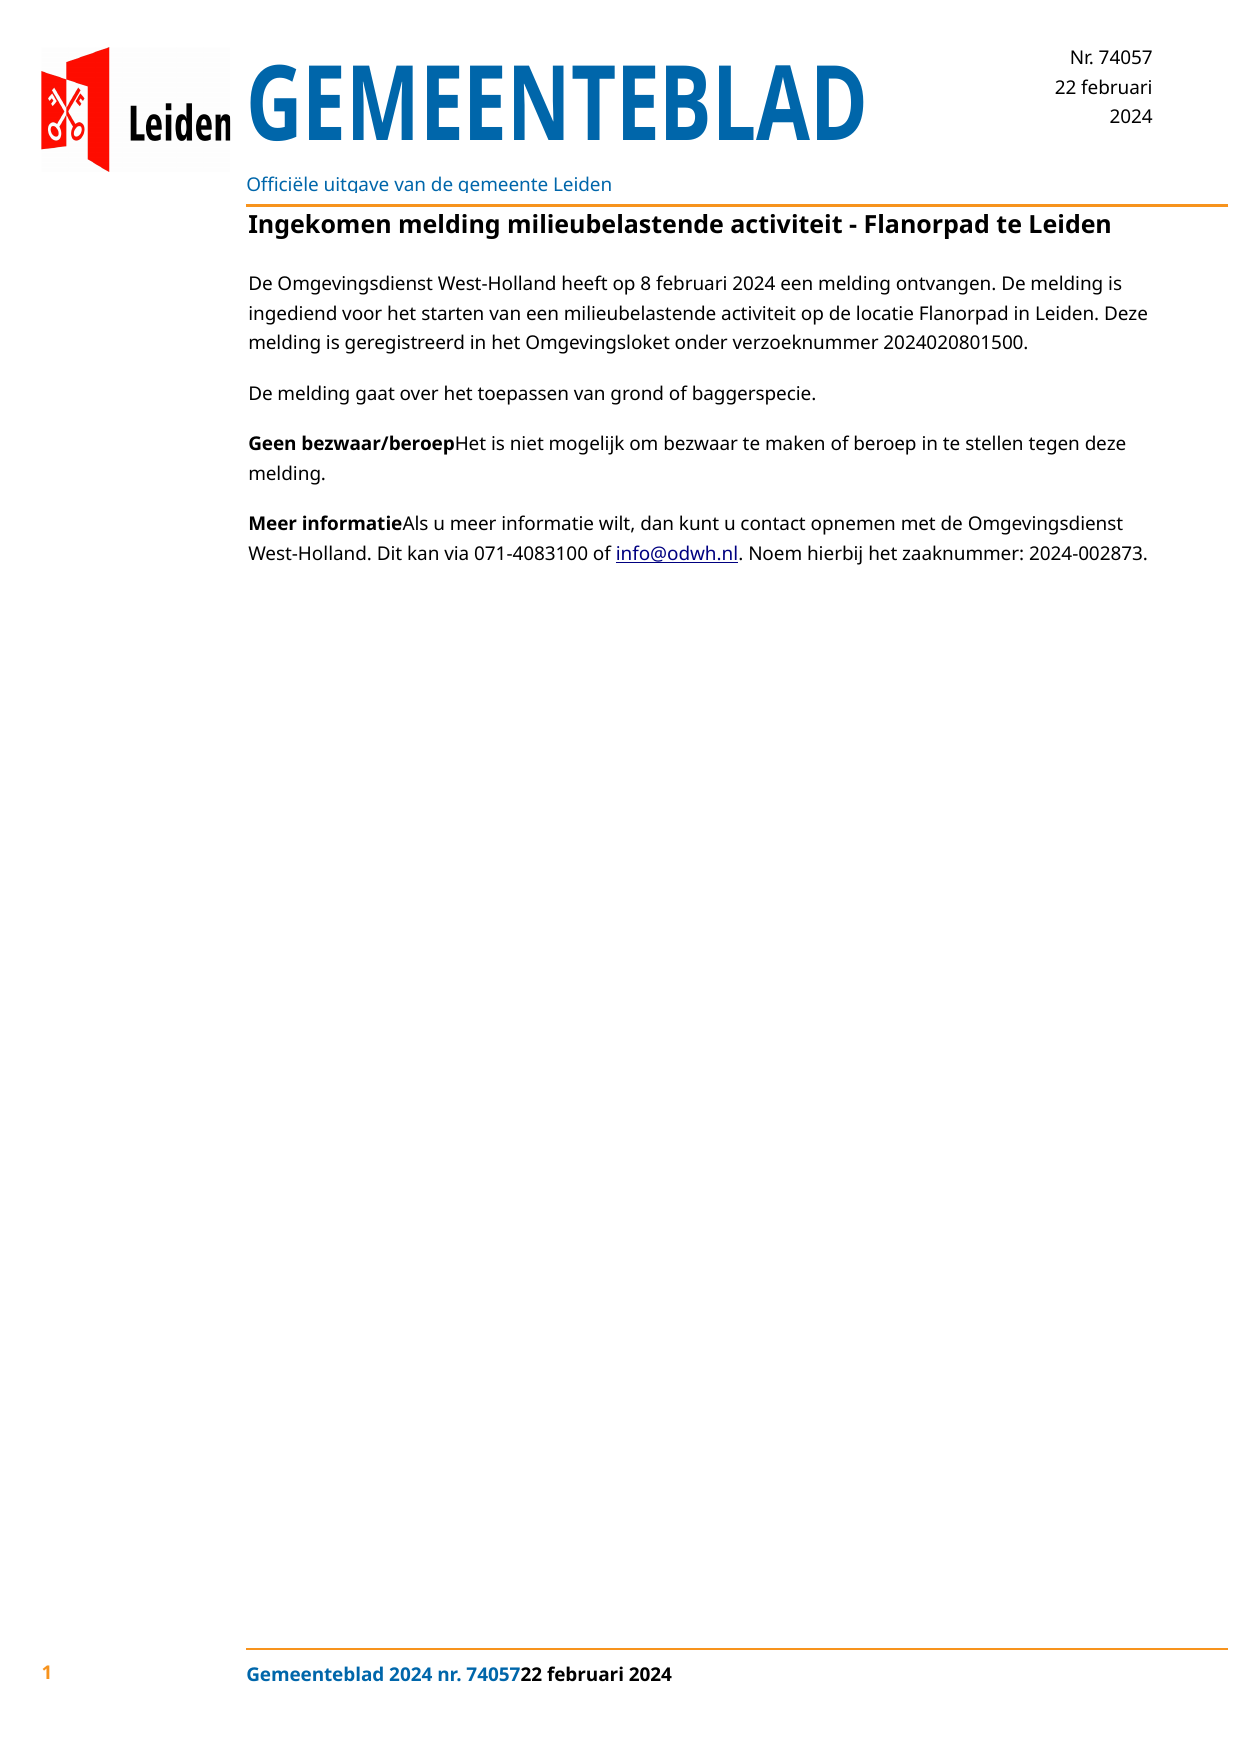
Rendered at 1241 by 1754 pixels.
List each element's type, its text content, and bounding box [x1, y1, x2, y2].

text Ingekomen melding milieubelastende activiteit - Flanorpad te Leiden [248, 207, 1152, 241]
text De melding gaat over het toepassen van grond of baggerspecie. [248, 380, 1152, 406]
text De Omgevingsdienst West-Holland heeft op 8 februari 2024 een melding ontvangen. De melding is ingediend voor het starten van een milieubelastende activiteit op de locatie Flanorpad in Leiden. Deze melding is geregistreerd in het Omgevingsloket onder verzoeknummer 2024020801500. [248, 270, 1152, 355]
picture [41, 47, 231, 172]
text Meer informatieAls u meer informatie wilt, dan kunt u contact opnemen met de Omgevingsdienst West-Holland. Dit kan via 071-4083100 of info@odwh.nl. Noem hierbij het zaaknummer: 2024-002873. [248, 510, 1152, 566]
text Geen bezwaar/beroepHet is niet mogelijk om bezwaar te maken of beroep in te stellen tegen deze melding. [248, 430, 1152, 486]
